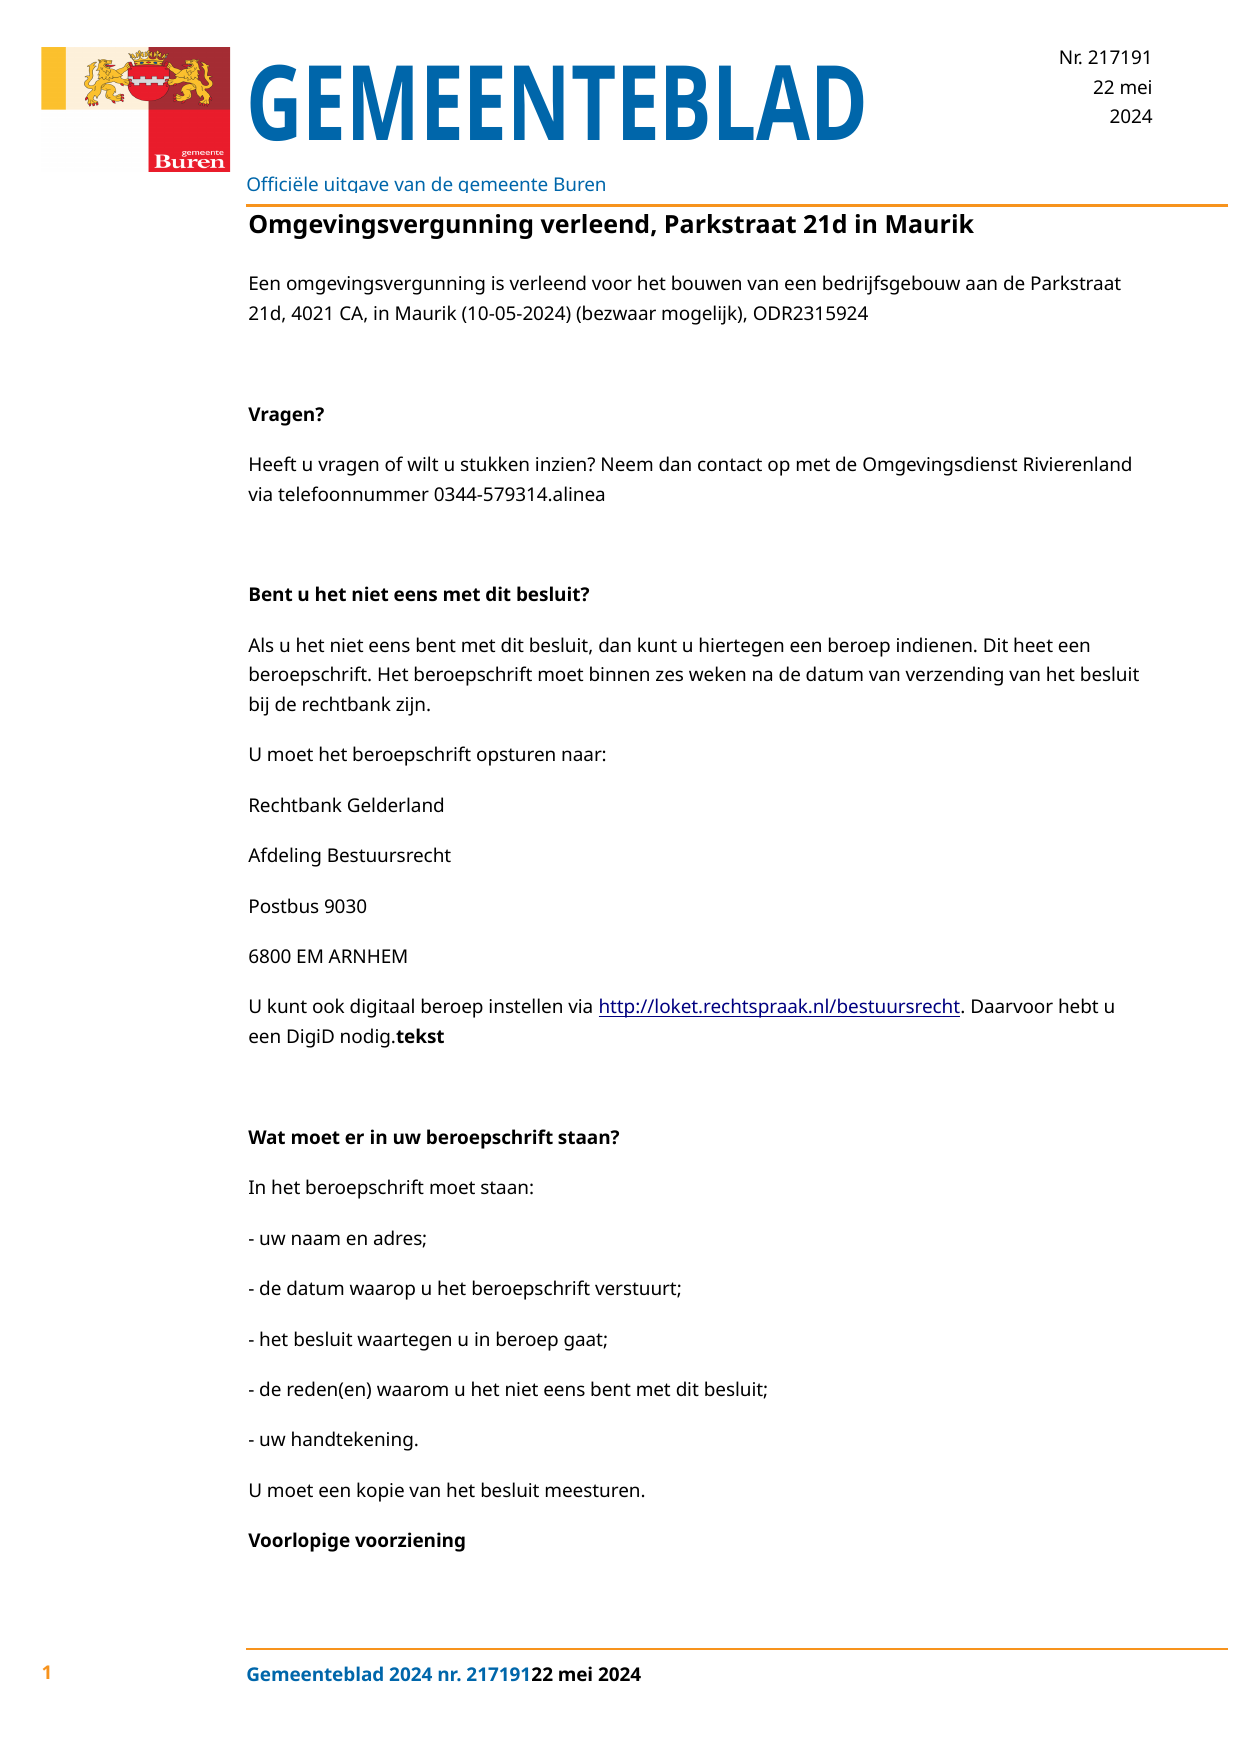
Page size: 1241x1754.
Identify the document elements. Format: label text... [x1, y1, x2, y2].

text Wat moet er in uw beroepschrift staan? [248, 1124, 1152, 1150]
text Omgevingsvergunning verleend, Parkstraat 21d in Maurik [248, 207, 1152, 241]
text Afdeling Bestuursrecht [248, 842, 1152, 868]
text Vragen? [248, 401, 1152, 426]
picture [41, 47, 231, 172]
text Als u het niet eens bent met dit besluit, dan kunt u hiertegen een beroep indienen. Dit heet een beroepschrift. Het beroepschrift moet binnen zes weken na de datum van verzending van het besluit bij de rechtbank zijn. [248, 632, 1152, 717]
text Bent u het niet eens met dit besluit? [248, 582, 1152, 607]
text - de reden(en) waarom u het niet eens bent met dit besluit; [248, 1376, 1152, 1402]
text 6800 EM ARNHEM [248, 943, 1152, 969]
text U moet het beroepschrift opsturen naar: [248, 742, 1152, 767]
text U kunt ook digitaal beroep instellen via http://loket.rechtspraak.nl/bestuursrecht. Daarvoor hebt u een DigiD nodig.tekst [248, 994, 1152, 1049]
text - de datum waarop u het beroepschrift verstuurt; [248, 1275, 1152, 1301]
text - uw handtekening. [248, 1427, 1152, 1452]
text Een omgevingsvergunning is verleend voor het bouwen van een bedrijfsgebouw aan de Parkstraat 21d, 4021 CA, in Maurik (10-05-2024) (bezwaar mogelijk), ODR2315924 [248, 270, 1152, 326]
text Postbus 9030 [248, 893, 1152, 918]
text - het besluit waartegen u in beroep gaat; [248, 1326, 1152, 1351]
text Rechtbank Gelderland [248, 792, 1152, 818]
text In het beroepschrift moet staan: [248, 1174, 1152, 1200]
text Heeft u vragen of wilt u stukken inzien? Neem dan contact op met de Omgevingsdienst Rivierenland via telefoonnummer 0344-579314.alinea [248, 451, 1152, 506]
text U moet een kopie van het besluit meesturen. [248, 1477, 1152, 1503]
text Voorlopige voorziening [248, 1527, 1152, 1553]
text - uw naam en adres; [248, 1225, 1152, 1251]
